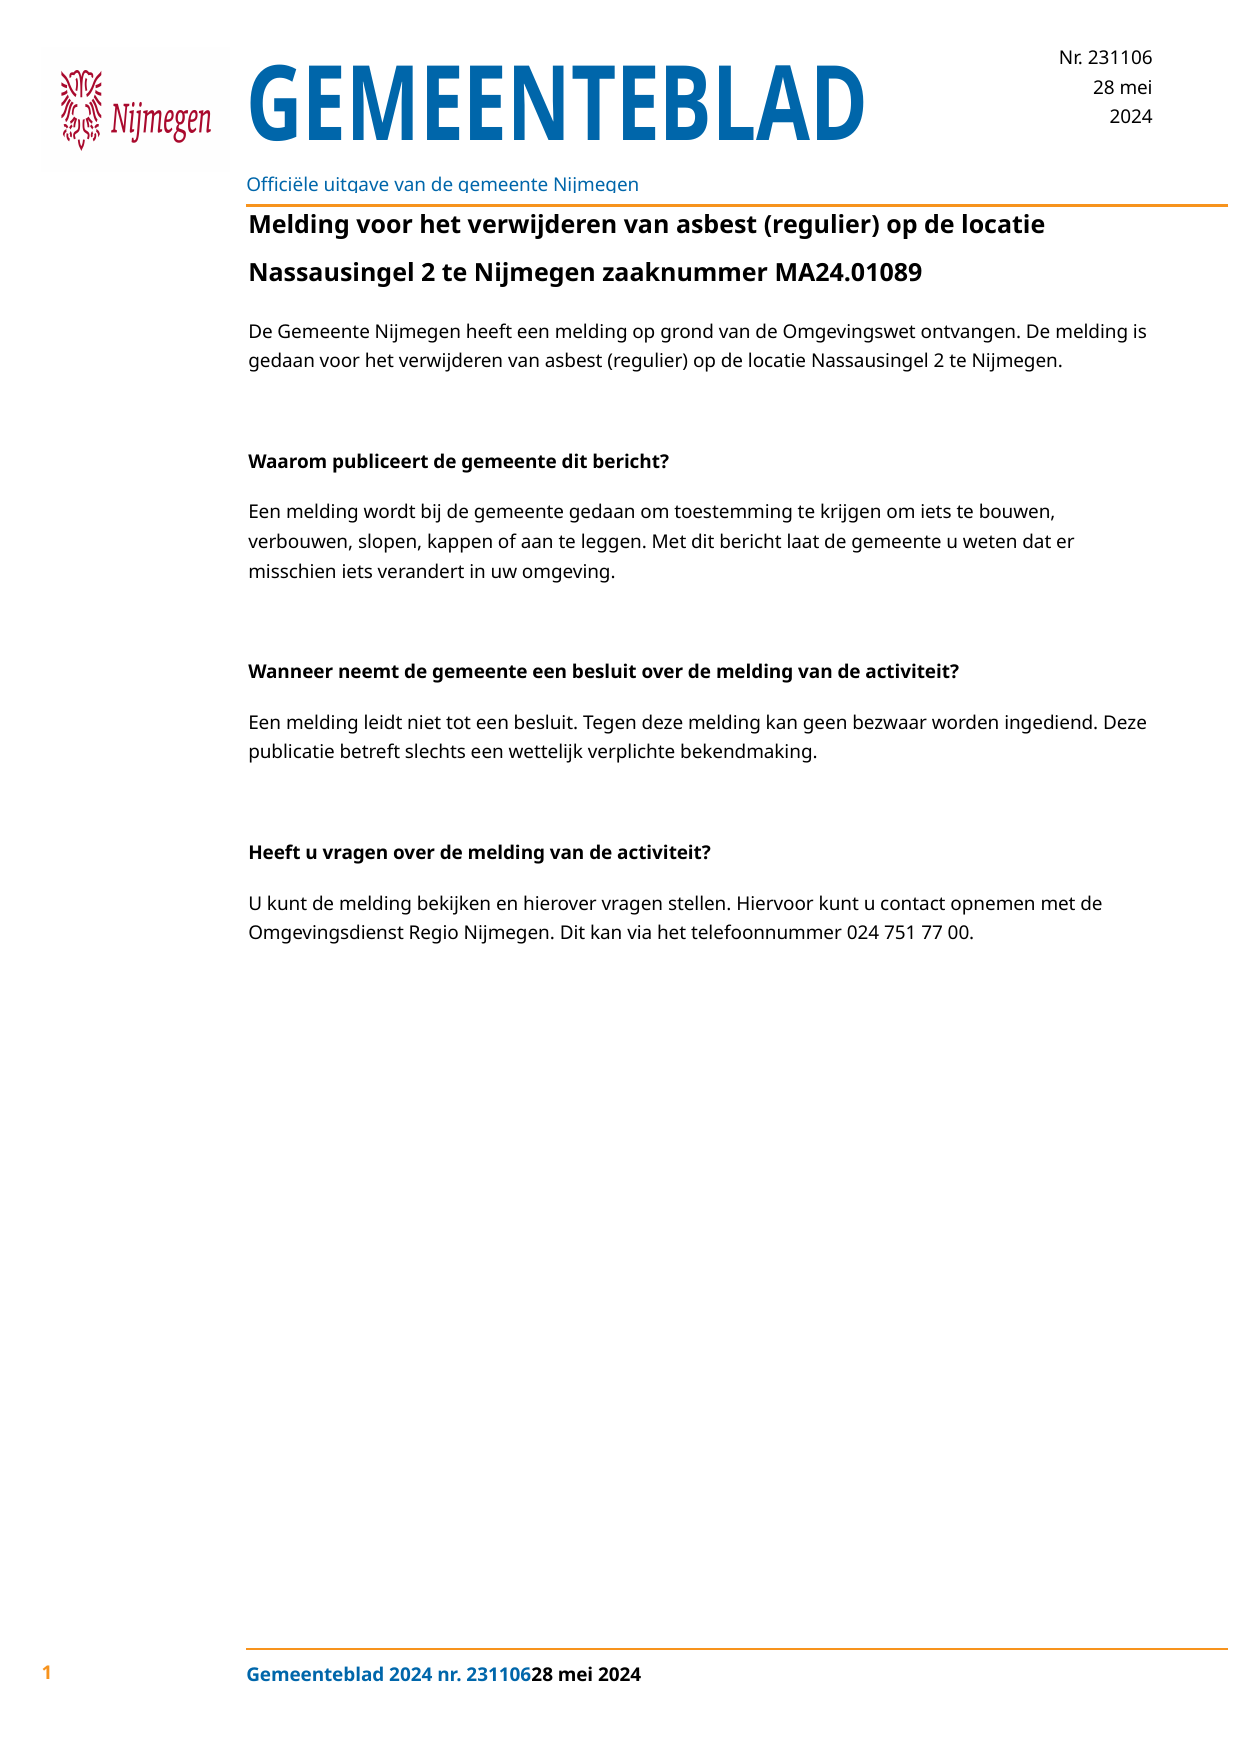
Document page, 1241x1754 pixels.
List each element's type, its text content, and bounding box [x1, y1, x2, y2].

text Waarom publiceert de gemeente dit bericht? [248, 448, 1152, 474]
text Heeft u vragen over de melding van de activiteit? [248, 839, 1152, 865]
text Wanneer neemt de gemeente een besluit over de melding van de activiteit? [248, 659, 1152, 684]
text U kunt de melding bekijken en hierover vragen stellen. Hiervoor kunt u contact opnemen met de Omgevingsdienst Regio Nijmegen. Dit kan via het telefoonnummer 024 751 77 00. [248, 890, 1152, 945]
text De Gemeente Nijmegen heeft een melding op grond van de Omgevingswet ontvangen. De melding is gedaan voor het verwijderen van asbest (regulier) op de locatie Nassausingel 2 te Nijmegen. [248, 318, 1152, 373]
picture [41, 47, 231, 172]
text Een melding leidt niet tot een besluit. Tegen deze melding kan geen bezwaar worden ingediend. Deze publicatie betreft slechts een wettelijk verplichte bekendmaking. [248, 709, 1152, 764]
text Een melding wordt bij de gemeente gedaan om toestemming te krijgen om iets te bouwen, verbouwen, slopen, kappen of aan te leggen. Met dit bericht laat de gemeente u weten dat er misschien iets verandert in uw omgeving. [248, 499, 1152, 584]
text Melding voor het verwijderen van asbest (regulier) op de locatie Nassausingel 2 te Nijmegen zaaknummer MA24.01089 [248, 207, 1152, 288]
